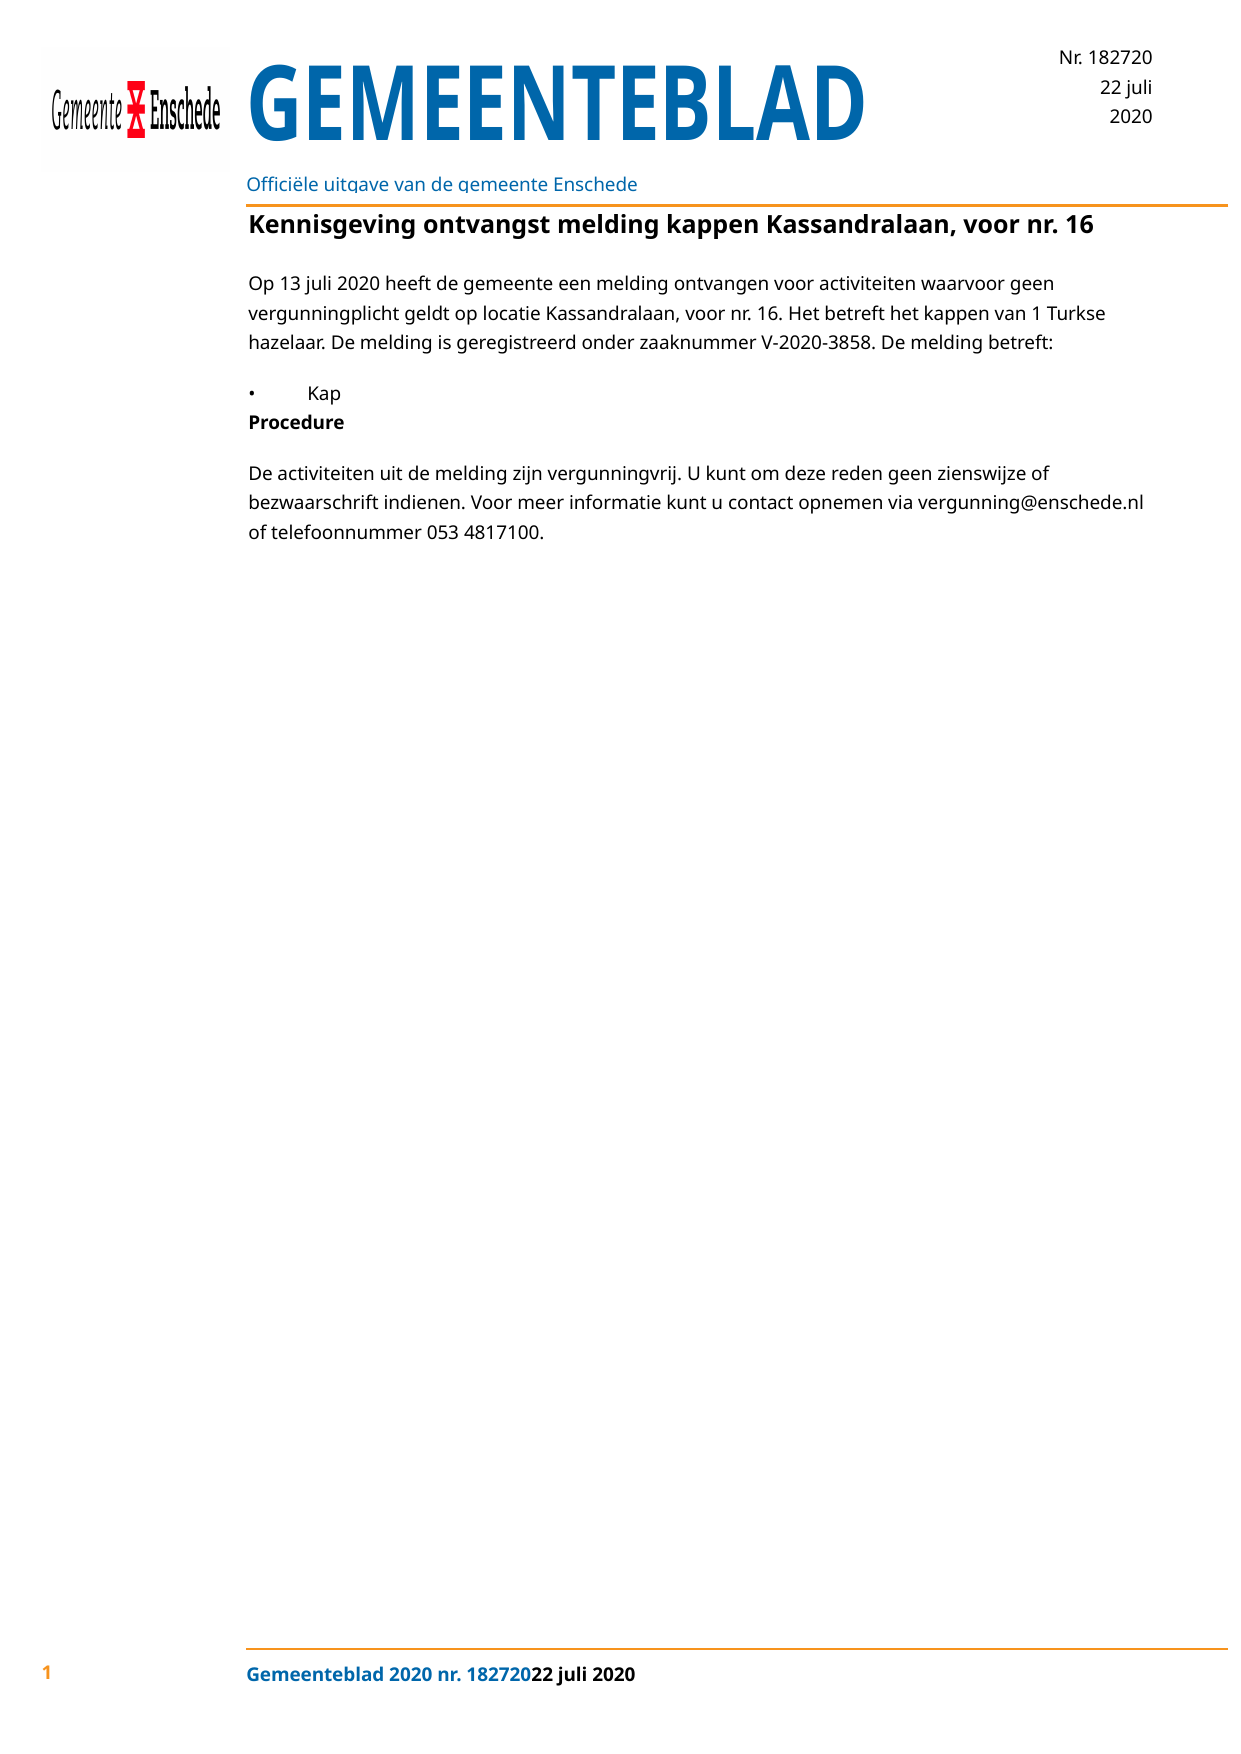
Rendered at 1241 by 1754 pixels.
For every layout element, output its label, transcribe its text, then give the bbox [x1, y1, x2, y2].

picture [41, 47, 231, 172]
text De activiteiten uit de melding zijn vergunningvrij. U kunt om deze reden geen zienswijze of bezwaarschrift indienen. Voor meer informatie kunt u contact opnemen via vergunning@enschede.nl of telefoonnummer 053 4817100. [248, 460, 1152, 545]
text Op 13 juli 2020 heeft de gemeente een melding ontvangen voor activiteiten waarvoor geen vergunningplicht geldt op locatie Kassandralaan, voor nr. 16. Het betreft het kappen van 1 Turkse hazelaar. De melding is geregistreerd onder zaaknummer V-2020-3858. De melding betreft: [248, 270, 1152, 355]
text Kennisgeving ontvangst melding kappen Kassandralaan, voor nr. 16 [248, 207, 1152, 241]
text Procedure [248, 409, 1152, 435]
list Kap [248, 380, 1152, 406]
